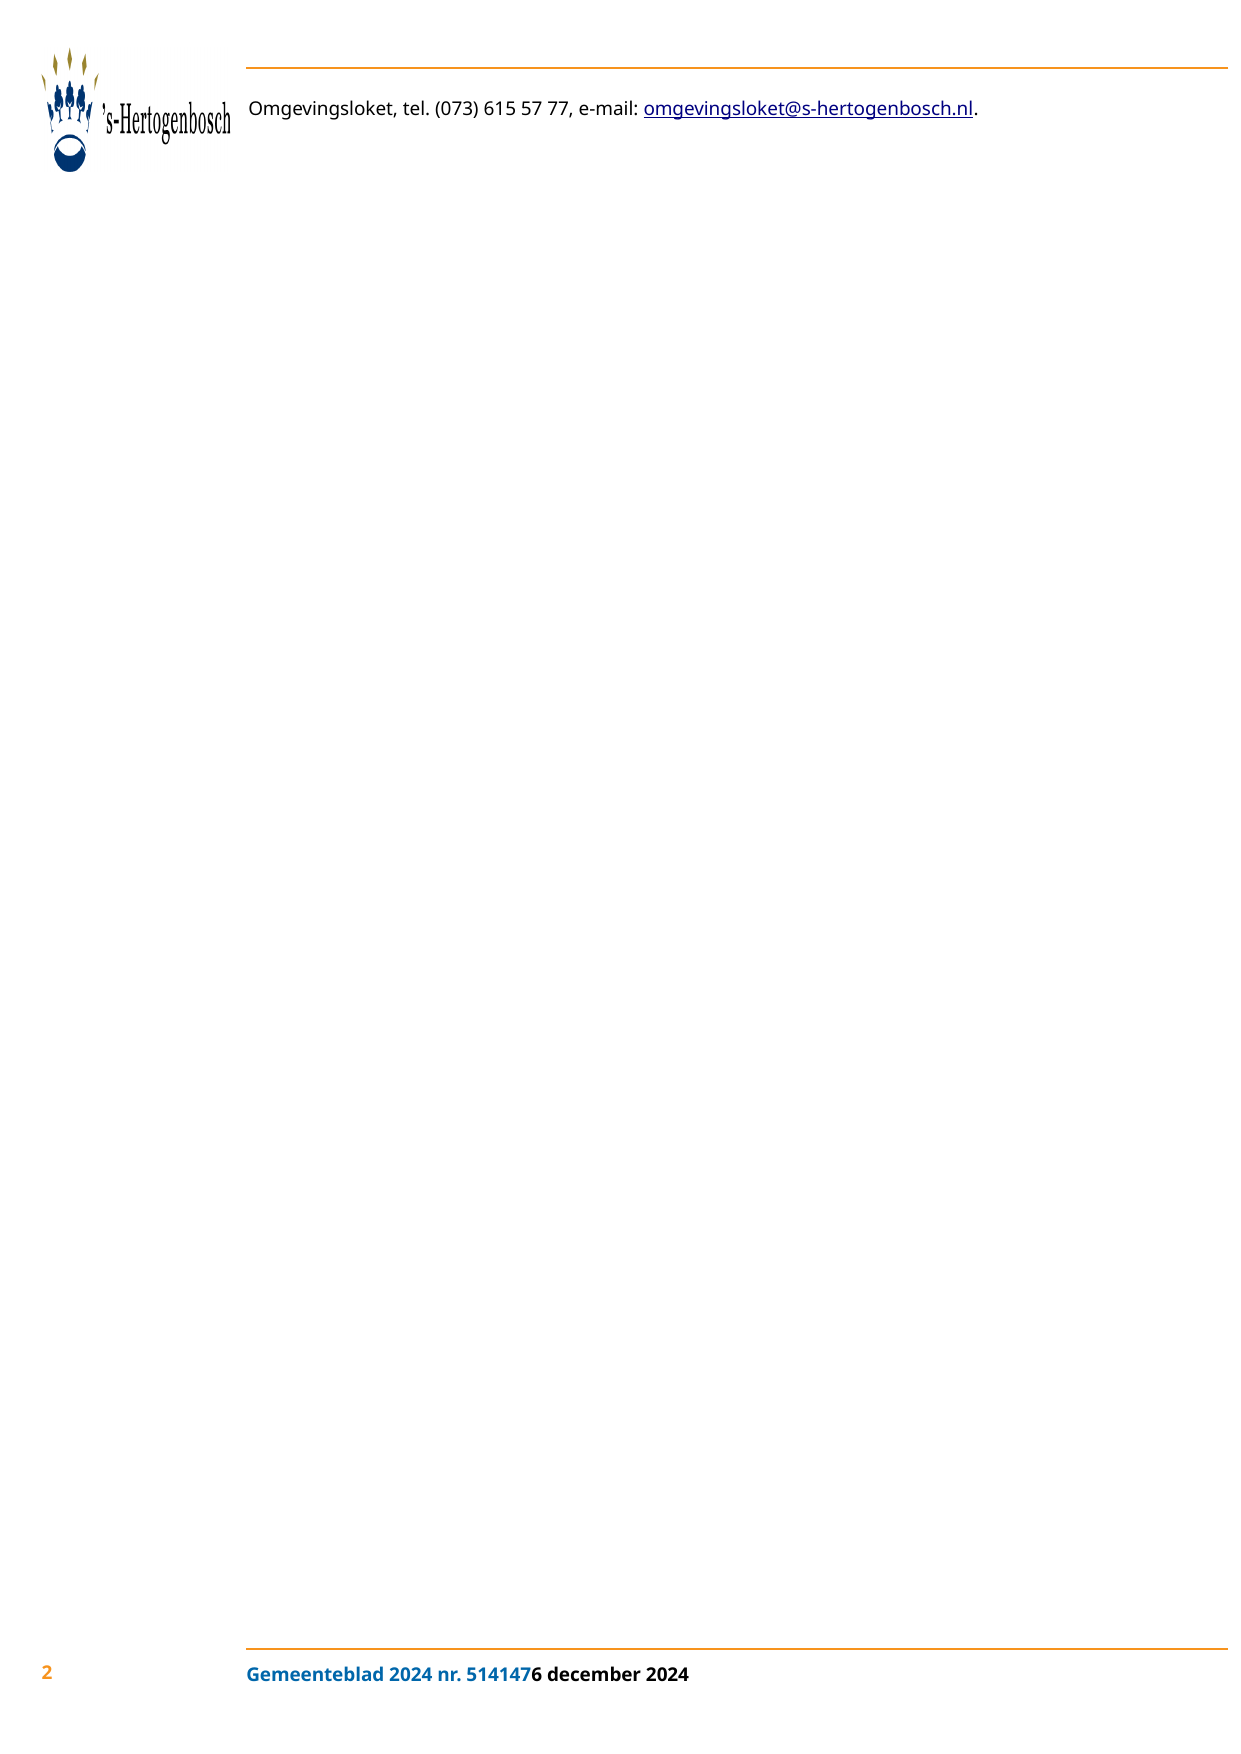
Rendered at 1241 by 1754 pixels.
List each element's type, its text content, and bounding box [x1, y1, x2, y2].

text Omgevingsloket, tel. (073) 615 57 77, e-mail: omgevingsloket@s-hertogenbosch.nl. [248, 95, 1152, 121]
picture [41, 47, 231, 172]
